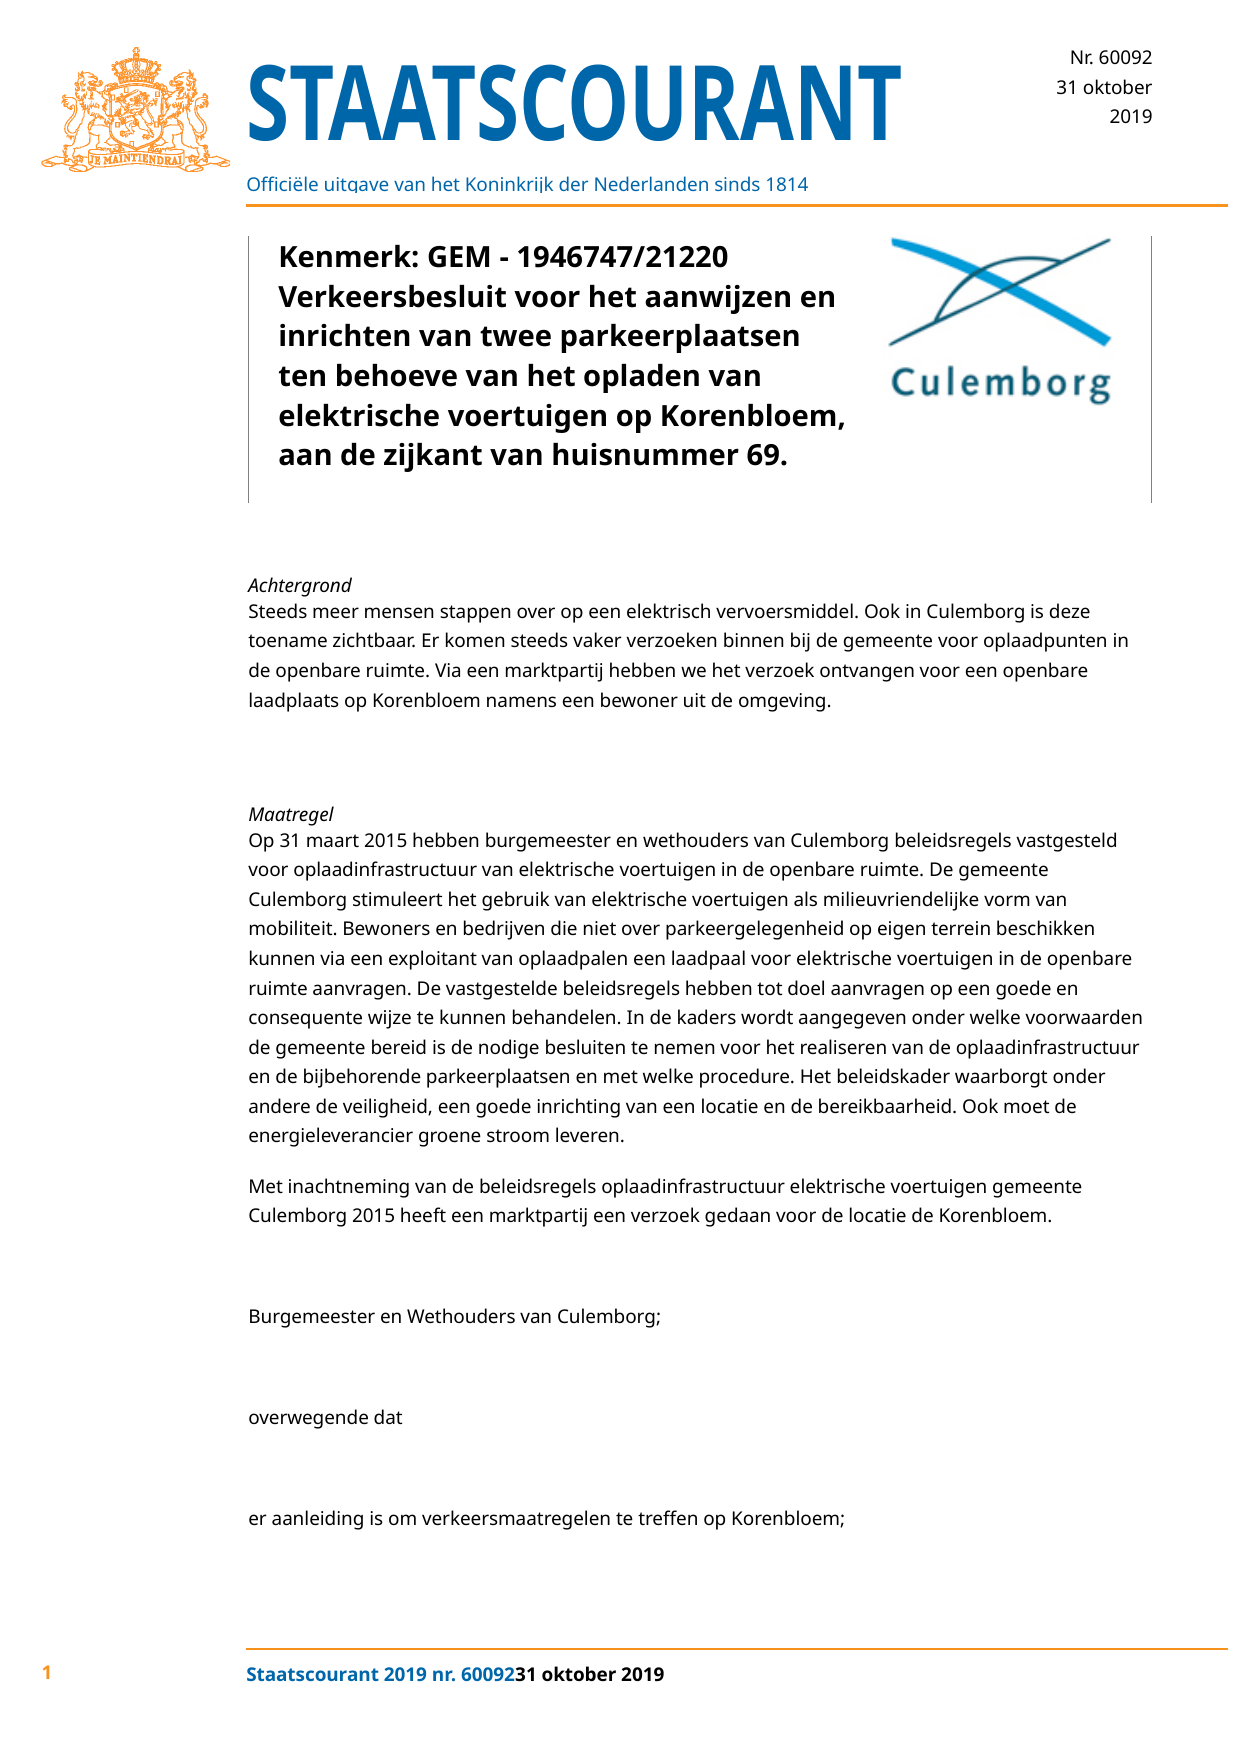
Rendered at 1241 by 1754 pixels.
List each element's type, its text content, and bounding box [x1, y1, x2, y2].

text Steeds meer mensen stappen over op een elektrisch vervoersmiddel. Ook in Culemborg is deze toename zichtbaar. Er komen steeds vaker verzoeken binnen bij de gemeente voor oplaadpunten in de openbare ruimte. Via een marktpartij hebben we het verzoek ontvangen voor een openbare laadplaats op Korenbloem namens een bewoner uit de omgeving. [248, 598, 1152, 712]
text overwegende dat [248, 1404, 1152, 1430]
text Op 31 maart 2015 hebben burgemeester en wethouders van Culemborg beleidsregels vastgesteld voor oplaadinfrastructuur van elektrische voertuigen in de openbare ruimte. De gemeente Culemborg stimuleert het gebruik van elektrische voertuigen als milieuvriendelijke vorm van mobiliteit. Bewoners en bedrijven die niet over parkeergelegenheid op eigen terrein beschikken kunnen via een exploitant van oplaadpalen een laadpaal voor elektrische voertuigen in de openbare ruimte aanvragen. De vastgestelde beleidsregels hebben tot doel aanvragen op een goede en consequente wijze te kunnen behandelen. In de kaders wordt aangegeven onder welke voorwaarden de gemeente bereid is de nodige besluiten te nemen voor het realiseren van de oplaadinfrastructuur en de bijbehorende parkeerplaatsen en met welke procedure. Het beleidskader waarborgt onder andere de veiligheid, een goede inrichting van een locatie en de bereikbaarheid. Ook moet de energieleverancier groene stroom leveren. [248, 827, 1152, 1148]
picture [882, 236, 1119, 407]
text er aanleiding is om verkeersmaatregelen te treffen op Korenbloem; [248, 1505, 1152, 1531]
table_header Kenmerk: GEM - 1946747/21220 Verkeersbesluit voor het aanwijzen en inrichten van twee parkeerplaatsen ten behoeve van het opladen van elektrische voertuigen op Korenbloem, aan de zijkant van huisnummer 69. [249, 236, 850, 503]
text Met inachtneming van de beleidsregels oplaadinfrastructuur elektrische voertuigen gemeente Culemborg 2015 heeft een marktpartij een verzoek gedaan voor de locatie de Korenbloem. [248, 1173, 1152, 1228]
picture [41, 47, 231, 172]
text Achtergrond [248, 572, 1152, 598]
text Maatregel [248, 801, 1152, 827]
text Burgemeester en Wethouders van Culemborg; [248, 1303, 1152, 1329]
table_header [850, 236, 1151, 503]
